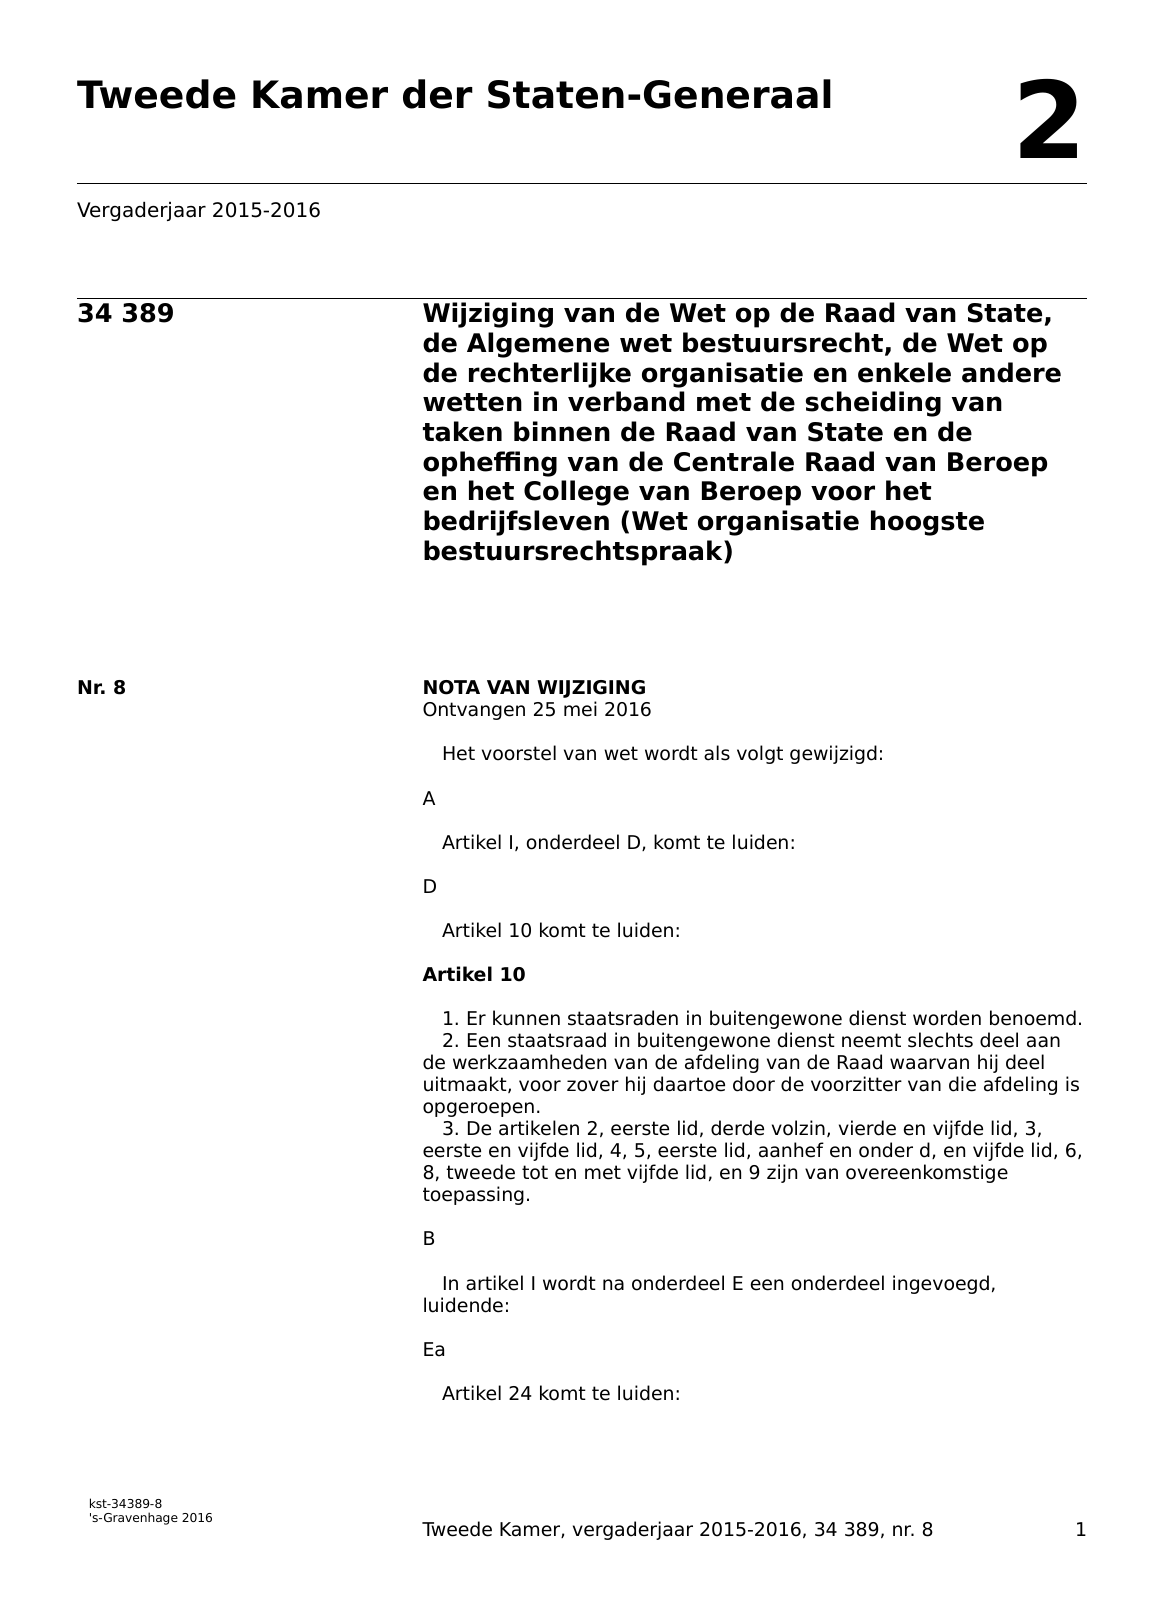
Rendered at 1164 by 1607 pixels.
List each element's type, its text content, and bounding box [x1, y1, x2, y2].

text Ontvangen 25 mei 2016 [422, 699, 1087, 721]
text 's-Gravenhage 2016 [88, 1511, 323, 1525]
subtitle Ea [422, 1339, 1087, 1361]
text Artikel 24 komt te luiden: [422, 1383, 1087, 1405]
table_header 2 [886, 59, 1087, 183]
table_header Tweede Kamer der Staten-Generaal [77, 59, 886, 183]
text Artikel I, onderdeel D, komt te luiden: [422, 832, 1087, 854]
text Artikel 10 komt te luiden: [422, 920, 1087, 942]
table_cell Vergaderjaar 2015-2016 [77, 184, 1087, 298]
text 3. De artikelen 2, eerste lid, derde volzin, vierde en vijfde lid, 3, eerste en vijfde lid, 4, 5, eerste lid, aanhef en onder d, en vijfde lid, 6, 8, tweede tot en met vijfde lid, en 9 zijn van overeenkomstige toepassing. [422, 1118, 1087, 1206]
subtitle Artikel 10 [422, 964, 1087, 986]
text 1. Er kunnen staatsraden in buitengewone dienst worden benoemd. [422, 1008, 1087, 1030]
text 2. Een staatsraad in buitengewone dienst neemt slechts deel aan de werkzaamheden van de afdeling van de Raad waarvan hij deel uitmaakt, voor zover hij daartoe door de voorzitter van die afdeling is opgeroepen. [422, 1030, 1087, 1118]
subtitle Nr. 8 NOTA VAN WIJZIGING [77, 677, 1087, 699]
subtitle 34 389 Wijziging van de Wet op de Raad van State, de Algemene wet bestuursrecht, de Wet op de rechterlijke organisatie en enkele andere wetten in verband met de scheiding van taken binnen de Raad van State en de opheffing van de Centrale Raad van Beroep en het College van Beroep voor het bedrijfsleven (Wet organisatie hoogste bestuursrechtspraak) [77, 299, 1087, 566]
text kst-34389-8 [88, 1497, 323, 1511]
subtitle B [422, 1228, 1087, 1250]
subtitle A [422, 787, 1087, 809]
text In artikel I wordt na onderdeel E een onderdeel ingevoegd, luidende: [422, 1272, 1087, 1316]
subtitle D [422, 876, 1087, 898]
text Het voorstel van wet wordt als volgt gewijzigd: [422, 743, 1087, 765]
